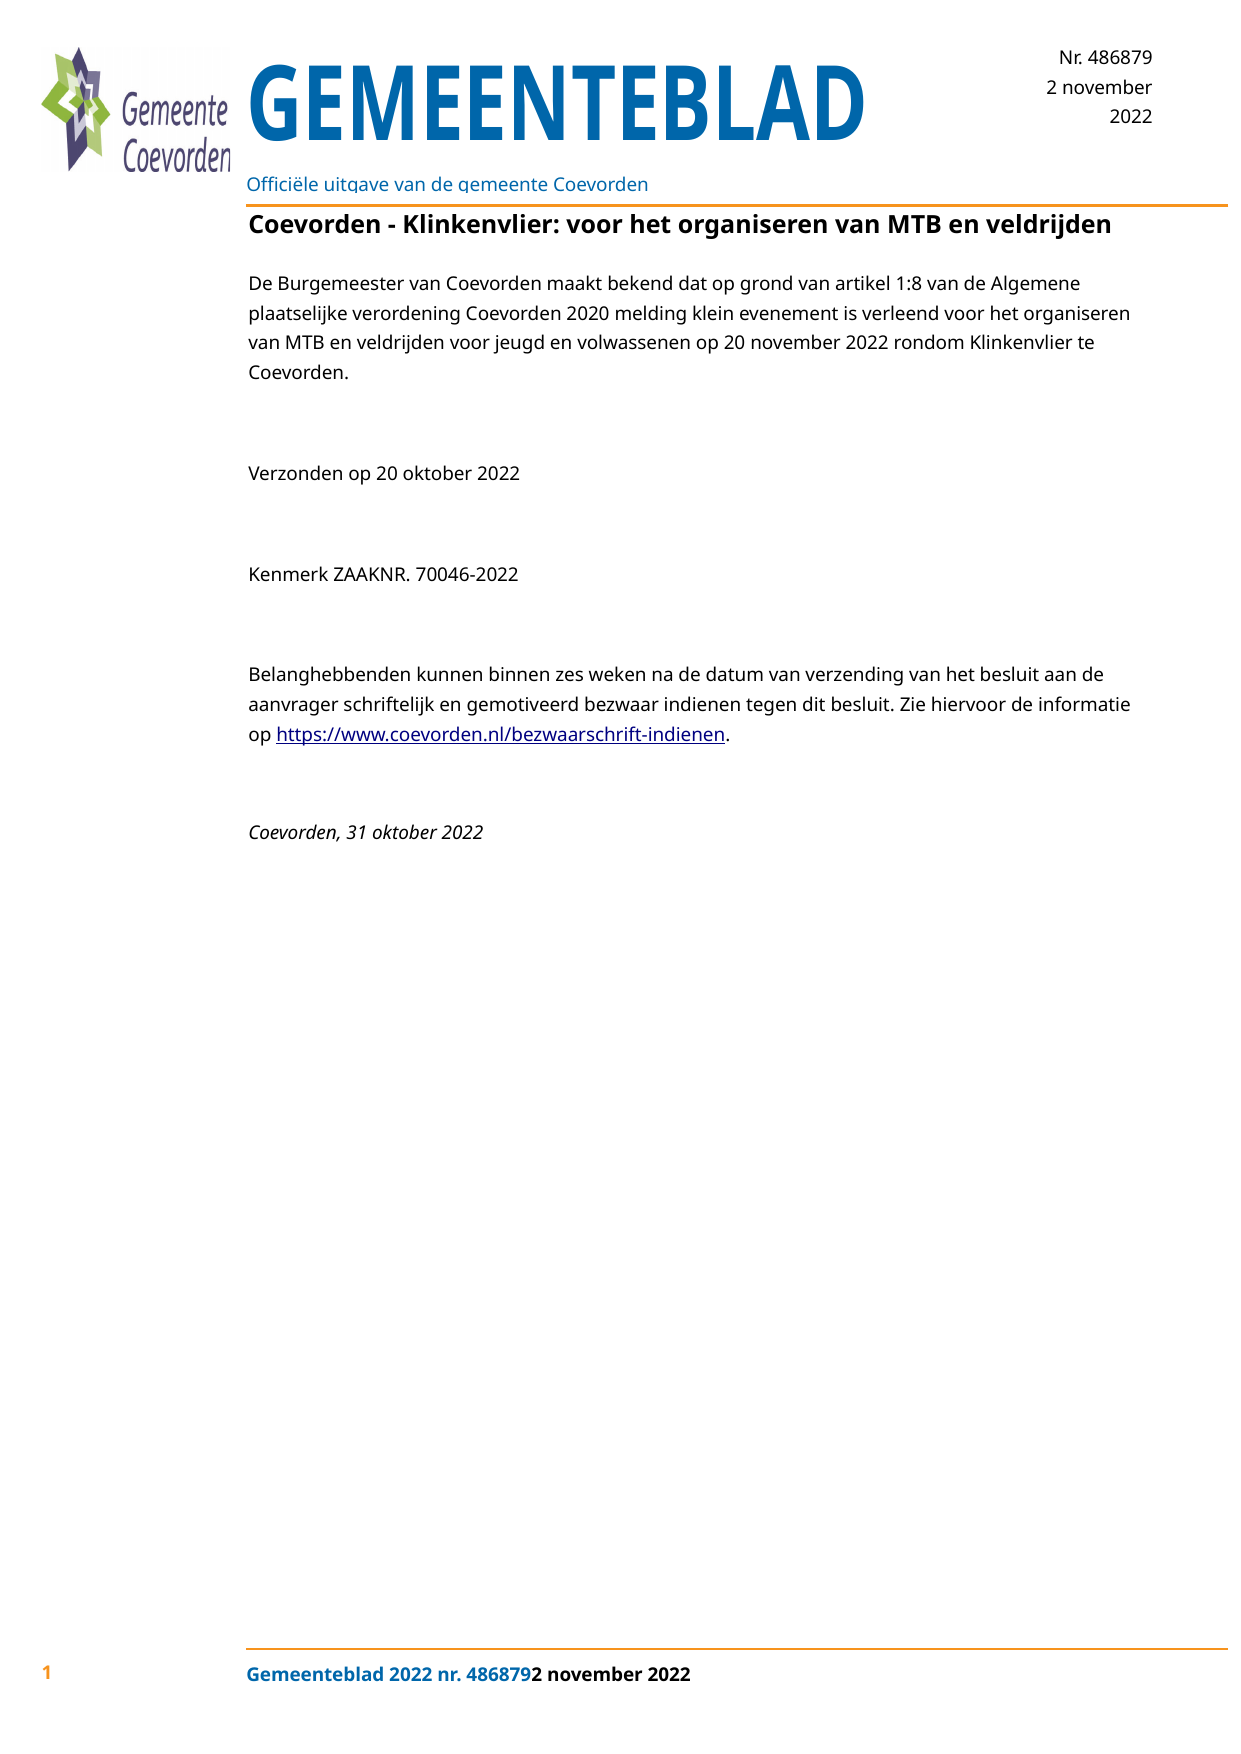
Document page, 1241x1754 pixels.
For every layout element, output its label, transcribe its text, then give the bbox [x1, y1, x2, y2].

text Belanghebbenden kunnen binnen zes weken na de datum van verzending van het besluit aan de aanvrager schriftelijk en gemotiveerd bezwaar indienen tegen dit besluit. Zie hiervoor de informatie op https://www.coevorden.nl/bezwaarschrift-indienen. [248, 662, 1152, 746]
text De Burgemeester van Coevorden maakt bekend dat op grond van artikel 1:8 van de Algemene plaatselijke verordening Coevorden 2020 melding klein evenement is verleend voor het organiseren van MTB en veldrijden voor jeugd en volwassenen op 20 november 2022 rondom Klinkenvlier te Coevorden. [248, 270, 1152, 385]
text Verzonden op 20 oktober 2022 [248, 460, 1152, 486]
text Coevorden - Klinkenvlier: voor het organiseren van MTB en veldrijden [248, 207, 1152, 241]
text Coevorden, 31 oktober 2022 [248, 819, 1152, 845]
text Kenmerk ZAAKNR. 70046-2022 [248, 561, 1152, 586]
picture [41, 47, 231, 172]
